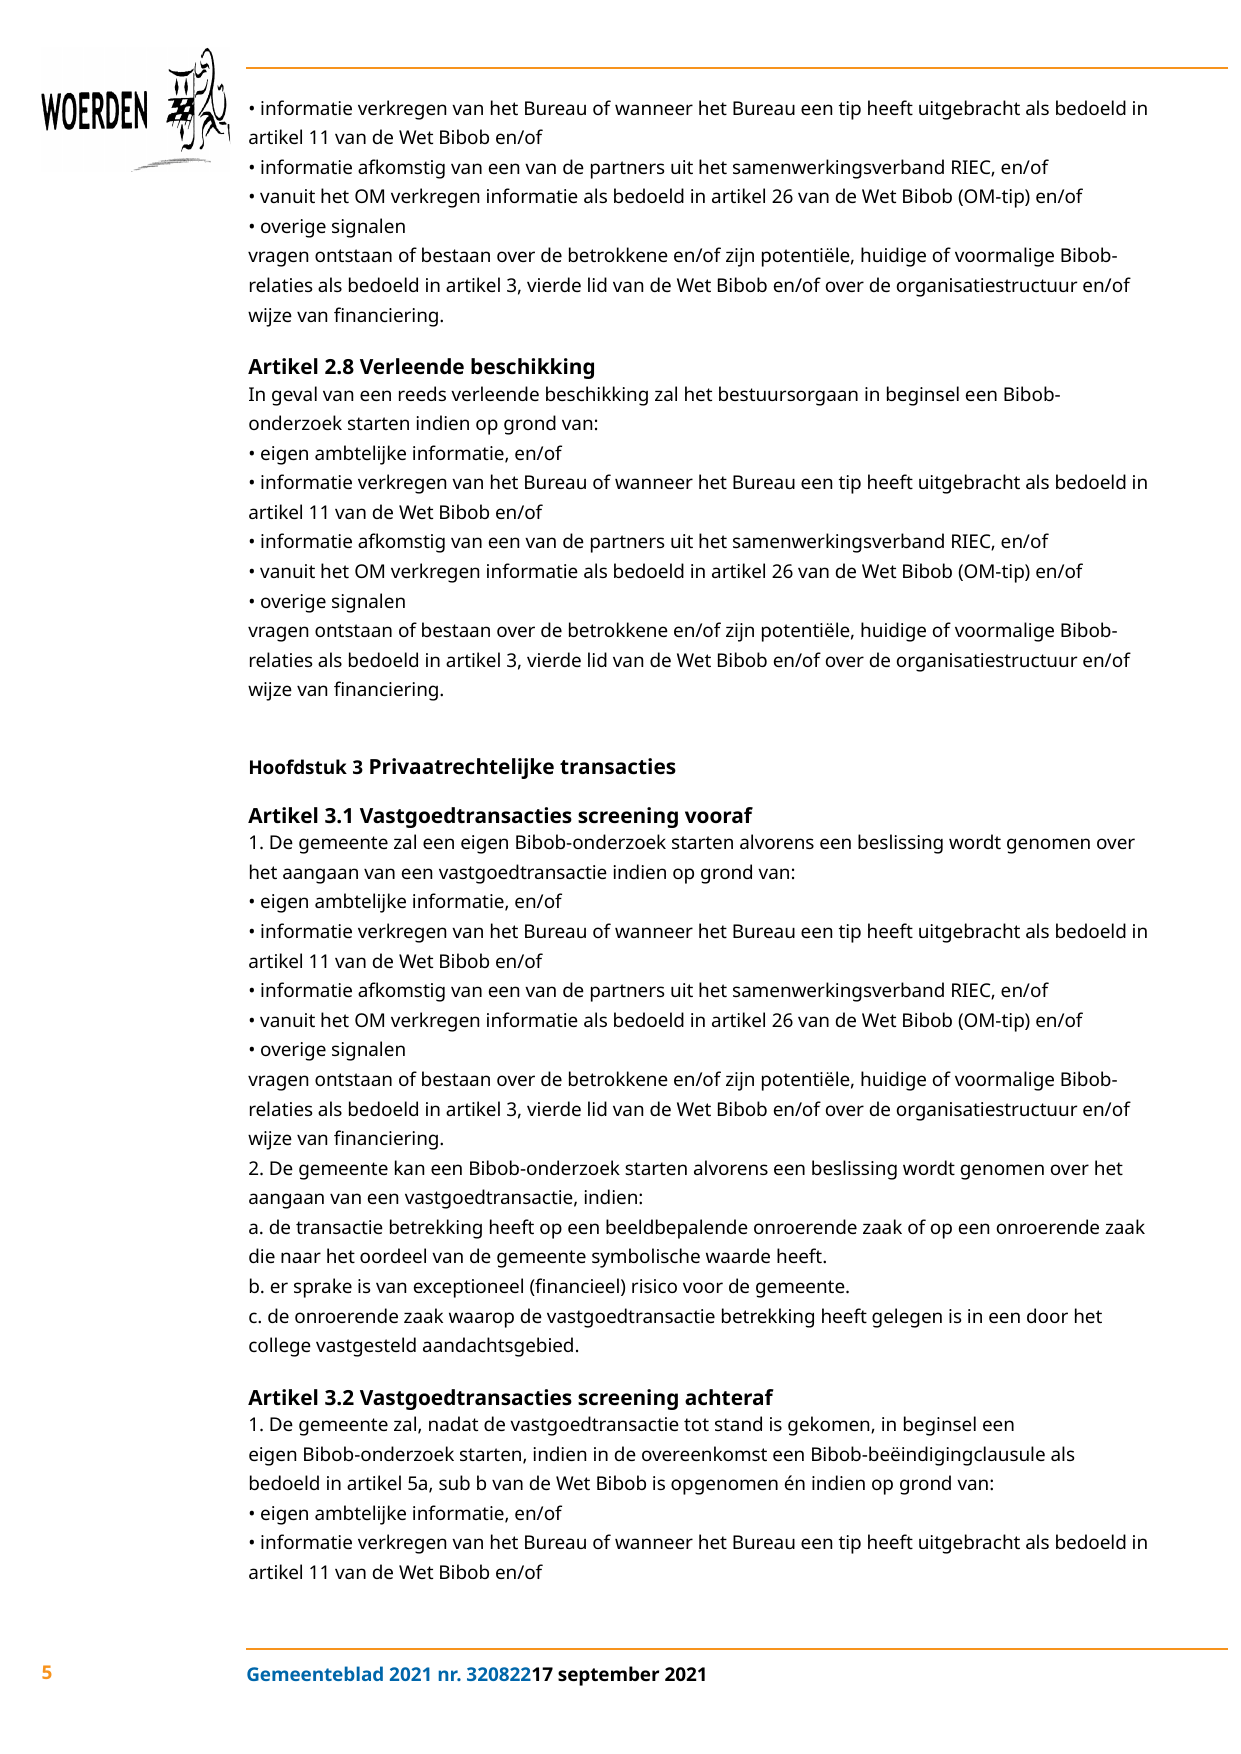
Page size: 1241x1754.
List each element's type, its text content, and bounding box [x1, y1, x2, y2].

text • informatie verkregen van het Bureau of wanneer het Bureau een tip heeft uitgebracht als bedoeld in artikel 11 van de Wet Bibob en/of [248, 95, 1152, 150]
text vragen ontstaan of bestaan over de betrokkene en/of zijn potentiële, huidige of voormalige Bibob-relaties als bedoeld in artikel 3, vierde lid van de Wet Bibob en/of over de organisatiestructuur en/of wijze van financiering. [248, 617, 1152, 702]
text eigen Bibob-onderzoek starten, indien in de overeenkomst een Bibob-beëindigingclausule als bedoeld in artikel 5a, sub b van de Wet Bibob is opgenomen én indien op grond van: [248, 1441, 1152, 1496]
text c. de onroerende zaak waarop de vastgoedtransactie betrekking heeft gelegen is in een door het college vastgesteld aandachtsgebied. [248, 1303, 1152, 1358]
picture [41, 47, 231, 172]
text a. de transactie betrekking heeft op een beeldbepalende onroerende zaak of op een onroerende zaak die naar het oordeel van de gemeente symbolische waarde heeft. [248, 1214, 1152, 1269]
text vragen ontstaan of bestaan over de betrokkene en/of zijn potentiële, huidige of voormalige Bibob-relaties als bedoeld in artikel 3, vierde lid van de Wet Bibob en/of over de organisatiestructuur en/of wijze van financiering. [248, 243, 1152, 328]
text • informatie verkregen van het Bureau of wanneer het Bureau een tip heeft uitgebracht als bedoeld in artikel 11 van de Wet Bibob en/of [248, 469, 1152, 525]
text • eigen ambtelijke informatie, en/of [248, 440, 1152, 466]
text • informatie afkomstig van een van de partners uit het samenwerkingsverband RIEC, en/of [248, 154, 1152, 180]
text 1. De gemeente zal een eigen Bibob-onderzoek starten alvorens een beslissing wordt genomen over het aangaan van een vastgoedtransactie indien op grond van: [248, 829, 1152, 885]
text • overige signalen [248, 213, 1152, 239]
text 2. De gemeente kan een Bibob-onderzoek starten alvorens een beslissing wordt genomen over het aangaan van een vastgoedtransactie, indien: [248, 1155, 1152, 1210]
text • informatie verkregen van het Bureau of wanneer het Bureau een tip heeft uitgebracht als bedoeld in artikel 11 van de Wet Bibob en/of [248, 1529, 1152, 1585]
text • informatie verkregen van het Bureau of wanneer het Bureau een tip heeft uitgebracht als bedoeld in artikel 11 van de Wet Bibob en/of [248, 918, 1152, 973]
text Hoofdstuk 3 Privaatrechtelijke transacties [248, 752, 1152, 780]
text Artikel 3.1 Vastgoedtransacties screening vooraf [248, 801, 1152, 829]
text • informatie afkomstig van een van de partners uit het samenwerkingsverband RIEC, en/of [248, 529, 1152, 554]
text • vanuit het OM verkregen informatie als bedoeld in artikel 26 van de Wet Bibob (OM-tip) en/of [248, 1007, 1152, 1033]
text • informatie afkomstig van een van de partners uit het samenwerkingsverband RIEC, en/of [248, 977, 1152, 1003]
text b. er sprake is van exceptioneel (financieel) risico voor de gemeente. [248, 1273, 1152, 1299]
text Artikel 3.2 Vastgoedtransacties screening achteraf [248, 1383, 1152, 1411]
text Artikel 2.8 Verleende beschikking [248, 352, 1152, 381]
text • vanuit het OM verkregen informatie als bedoeld in artikel 26 van de Wet Bibob (OM-tip) en/of [248, 558, 1152, 584]
text 1. De gemeente zal, nadat de vastgoedtransactie tot stand is gekomen, in beginsel een [248, 1411, 1152, 1437]
text • eigen ambtelijke informatie, en/of [248, 889, 1152, 914]
text onderzoek starten indien op grond van: [248, 410, 1152, 436]
text • overige signalen [248, 588, 1152, 613]
text In geval van een reeds verleende beschikking zal het bestuursorgaan in beginsel een Bibob- [248, 381, 1152, 406]
text vragen ontstaan of bestaan over de betrokkene en/of zijn potentiële, huidige of voormalige Bibob-relaties als bedoeld in artikel 3, vierde lid van de Wet Bibob en/of over de organisatiestructuur en/of wijze van financiering. [248, 1066, 1152, 1151]
text • overige signalen [248, 1037, 1152, 1062]
text • vanuit het OM verkregen informatie als bedoeld in artikel 26 van de Wet Bibob (OM-tip) en/of [248, 183, 1152, 209]
text • eigen ambtelijke informatie, en/of [248, 1500, 1152, 1526]
